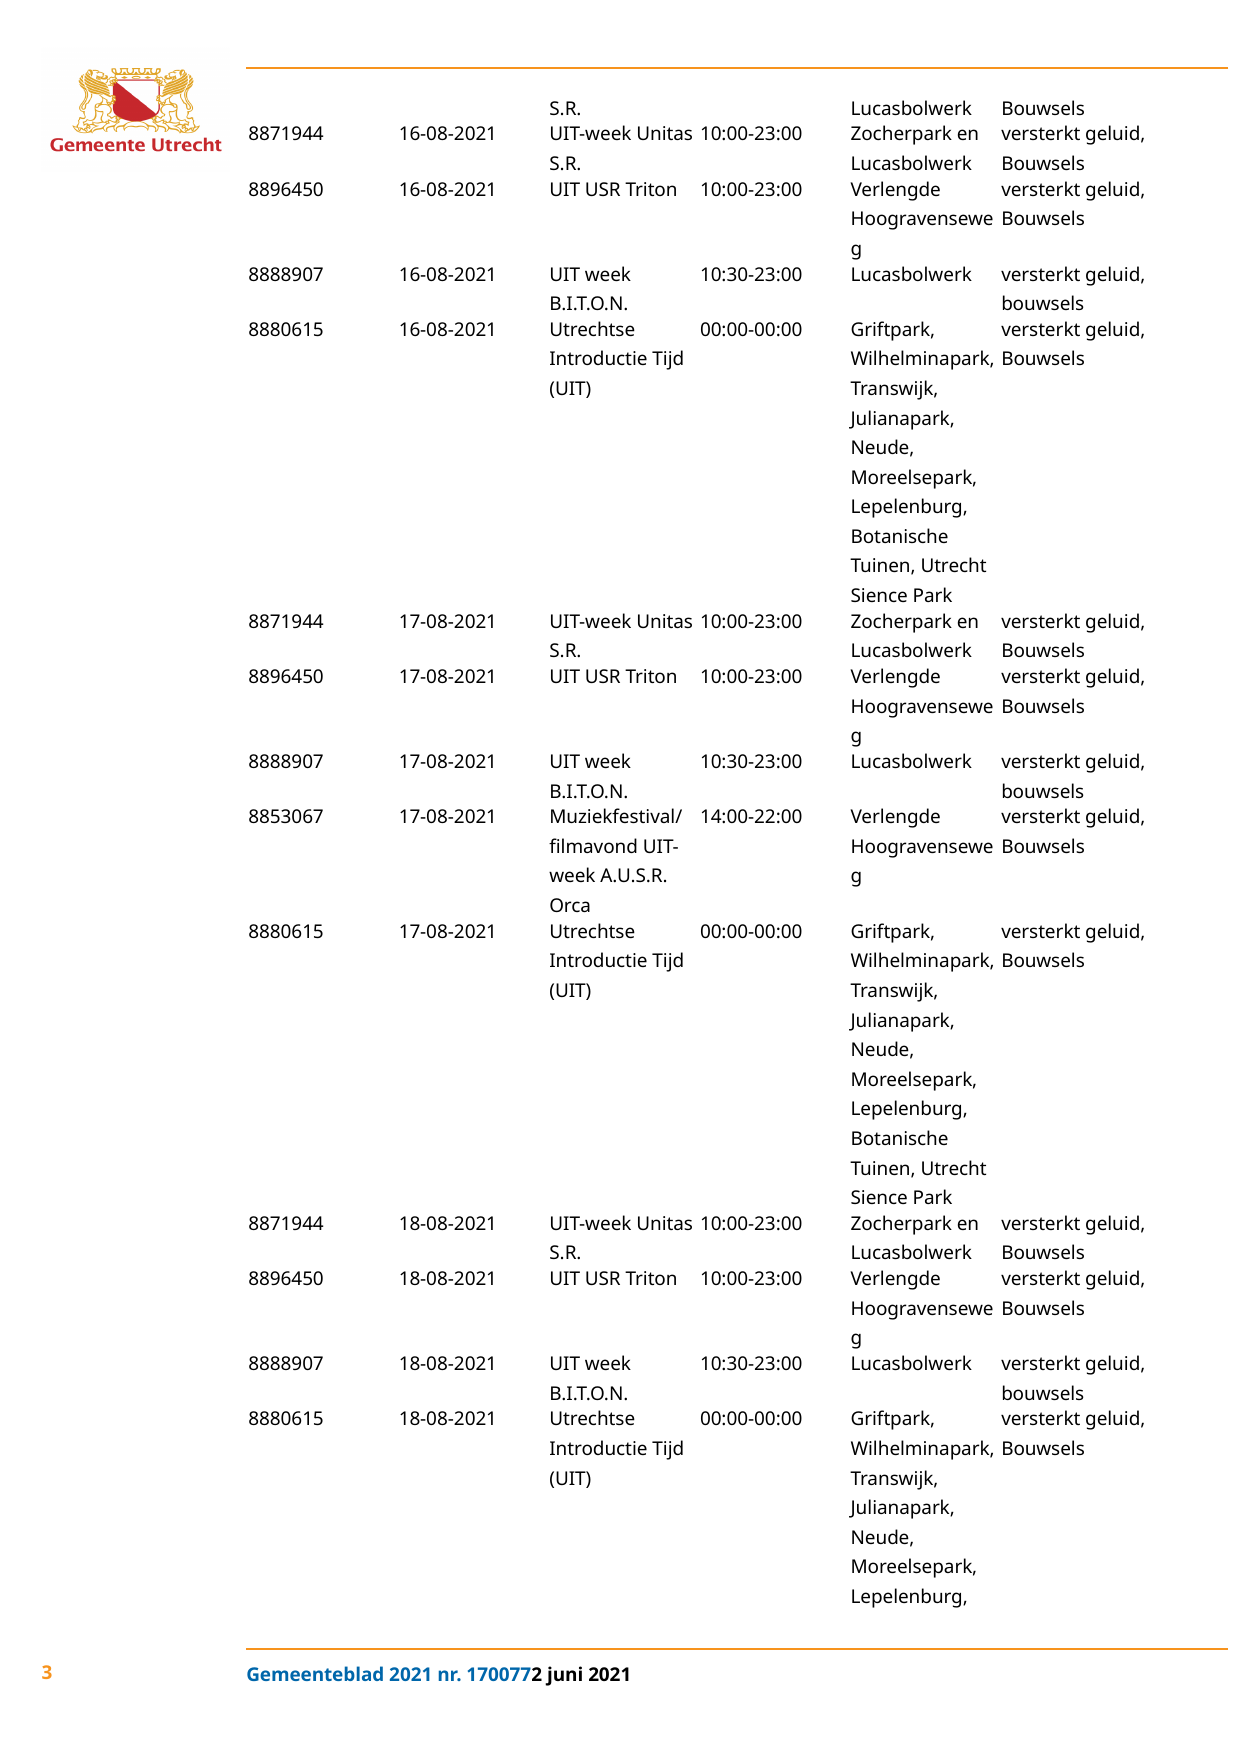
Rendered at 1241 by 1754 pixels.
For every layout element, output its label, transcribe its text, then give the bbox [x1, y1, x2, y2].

table_cell 17-08-2021 [399, 748, 549, 803]
table_cell Muziekfestival/filmavond UIT-week A.U.S.R. Orca [549, 804, 700, 918]
table_cell 10:30-23:00 [700, 1350, 850, 1406]
table_cell 8880615 [248, 1406, 398, 1609]
table_cell Griftpark, Wilhelminapark, Transwijk, Julianapark, Neude, Moreelsepark, Lepelenburg, Botanische Tuinen, Utrecht Sience Park [850, 316, 1001, 608]
table_cell [700, 95, 850, 121]
table_cell 8888907 [248, 748, 398, 803]
table_cell versterkt geluid, bouwsels [1001, 748, 1152, 803]
table_cell 16-08-2021 [399, 121, 549, 176]
table_cell 17-08-2021 [399, 608, 549, 663]
table_cell UIT-week Unitas S.R. [549, 1210, 700, 1265]
table_cell [248, 95, 398, 121]
table_cell versterkt geluid, Bouwsels [1001, 121, 1152, 176]
table_cell 18-08-2021 [399, 1265, 549, 1350]
table_cell 8880615 [248, 316, 398, 608]
table_cell 10:30-23:00 [700, 261, 850, 316]
table_cell 8888907 [248, 1350, 398, 1406]
table_cell 18-08-2021 [399, 1406, 549, 1609]
table_cell UIT USR Triton [549, 176, 700, 261]
table_cell Utrechtse Introductie Tijd (UIT) [549, 316, 700, 608]
table_cell Verlengde Hoogravenseweg [850, 663, 1001, 748]
picture [41, 47, 231, 172]
table_cell Lucasbolwerk [850, 1350, 1001, 1406]
table_cell Lucasbolwerk [850, 95, 1001, 121]
table_cell Griftpark, Wilhelminapark, Transwijk, Julianapark, Neude, Moreelsepark, Lepelenburg, Botanische Tuinen, Utrecht Sience Park [850, 918, 1001, 1210]
table_cell Verlengde Hoogravenseweg [850, 804, 1001, 918]
table_cell 10:00-23:00 [700, 176, 850, 261]
table_cell 8880615 [248, 918, 398, 1210]
table_cell 10:00-23:00 [700, 1210, 850, 1265]
table_cell 16-08-2021 [399, 316, 549, 608]
table_cell UIT USR Triton [549, 663, 700, 748]
table_cell Verlengde Hoogravenseweg [850, 176, 1001, 261]
table_cell 17-08-2021 [399, 663, 549, 748]
table_cell 8896450 [248, 663, 398, 748]
table_cell versterkt geluid, Bouwsels [1001, 316, 1152, 608]
table_cell 17-08-2021 [399, 804, 549, 918]
table_cell [399, 95, 549, 121]
table_cell 18-08-2021 [399, 1350, 549, 1406]
table_cell 8896450 [248, 1265, 398, 1350]
table_cell UIT-week Unitas S.R. [549, 608, 700, 663]
table_cell 8871944 [248, 608, 398, 663]
table_cell UIT-week Unitas S.R. [549, 121, 700, 176]
table_cell UIT USR Triton [549, 1265, 700, 1350]
table_cell versterkt geluid, bouwsels [1001, 261, 1152, 316]
table_cell Zocherpark en Lucasbolwerk [850, 1210, 1001, 1265]
table_cell 8871944 [248, 1210, 398, 1265]
table_cell versterkt geluid, bouwsels [1001, 1350, 1152, 1406]
table_cell 16-08-2021 [399, 261, 549, 316]
table_cell UIT week B.I.T.O.N. [549, 748, 700, 803]
table_cell Zocherpark en Lucasbolwerk [850, 121, 1001, 176]
table_cell Verlengde Hoogravenseweg [850, 1265, 1001, 1350]
table_cell 00:00-00:00 [700, 316, 850, 608]
table_cell Zocherpark en Lucasbolwerk [850, 608, 1001, 663]
table_cell Bouwsels [1001, 95, 1152, 121]
table_cell versterkt geluid, Bouwsels [1001, 1406, 1152, 1609]
table_cell 8871944 [248, 121, 398, 176]
table_cell Lucasbolwerk [850, 748, 1001, 803]
table_cell 14:00-22:00 [700, 804, 850, 918]
table_cell Utrechtse Introductie Tijd (UIT) [549, 1406, 700, 1609]
table_cell 10:30-23:00 [700, 748, 850, 803]
table_cell versterkt geluid, Bouwsels [1001, 804, 1152, 918]
table_cell UIT week B.I.T.O.N. [549, 1350, 700, 1406]
table_cell Utrechtse Introductie Tijd (UIT) [549, 918, 700, 1210]
table_cell 10:00-23:00 [700, 663, 850, 748]
table_cell 00:00-00:00 [700, 918, 850, 1210]
table_cell 10:00-23:00 [700, 608, 850, 663]
table_cell 17-08-2021 [399, 918, 549, 1210]
table_cell UIT week B.I.T.O.N. [549, 261, 700, 316]
table_cell versterkt geluid, Bouwsels [1001, 608, 1152, 663]
table_cell versterkt geluid, Bouwsels [1001, 663, 1152, 748]
table_cell 8896450 [248, 176, 398, 261]
table_cell versterkt geluid, Bouwsels [1001, 918, 1152, 1210]
table_cell 8853067 [248, 804, 398, 918]
table_cell 00:00-00:00 [700, 1406, 850, 1609]
table_cell 18-08-2021 [399, 1210, 549, 1265]
table_cell 10:00-23:00 [700, 1265, 850, 1350]
table_cell Griftpark, Wilhelminapark, Transwijk, Julianapark, Neude, Moreelsepark, Lepelenburg, [850, 1406, 1001, 1609]
table_cell Lucasbolwerk [850, 261, 1001, 316]
table_cell S.R. [549, 95, 700, 121]
table_cell versterkt geluid, Bouwsels [1001, 176, 1152, 261]
table_cell versterkt geluid, Bouwsels [1001, 1265, 1152, 1350]
table_cell 16-08-2021 [399, 176, 549, 261]
table_cell 8888907 [248, 261, 398, 316]
table_cell 10:00-23:00 [700, 121, 850, 176]
table_cell versterkt geluid, Bouwsels [1001, 1210, 1152, 1265]
